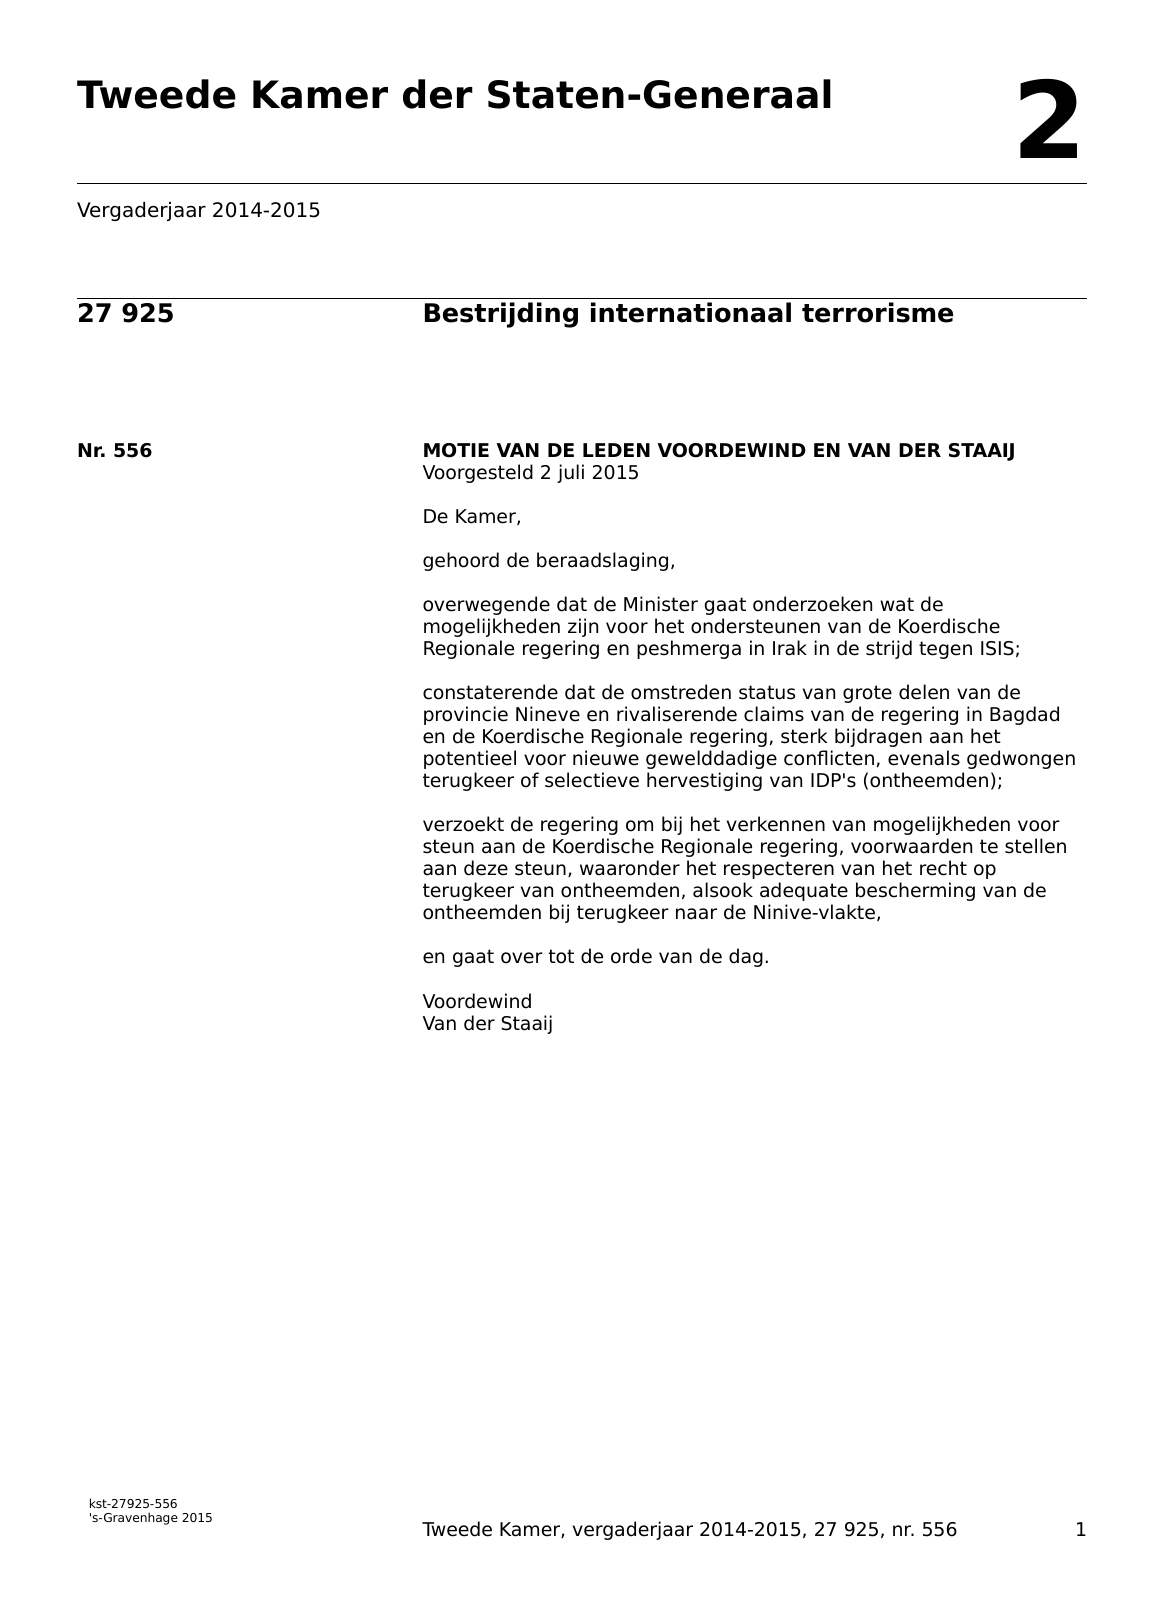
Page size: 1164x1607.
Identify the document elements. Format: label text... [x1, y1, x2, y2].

table_cell Vergaderjaar 2014-2015 [77, 184, 1087, 298]
text constaterende dat de omstreden status van grote delen van de provincie Nineve en rivaliserende claims van de regering in Bagdad en de Koerdische Regionale regering, sterk bijdragen aan het potentieel voor nieuwe gewelddadige conflicten, evenals gedwongen terugkeer of selectieve hervestiging van IDP's (ontheemden); [422, 682, 1087, 792]
text en gaat over tot de orde van de dag. [422, 946, 1087, 968]
text Van der Staaij [422, 1013, 1087, 1034]
table_header 2 [886, 59, 1087, 183]
text verzoekt de regering om bij het verkennen van mogelijkheden voor steun aan de Koerdische Regionale regering, voorwaarden te stellen aan deze steun, waaronder het respecteren van het recht op terugkeer van ontheemden, alsook adequate bescherming van de ontheemden bij terugkeer naar de Ninive-vlakte, [422, 814, 1087, 924]
subtitle Nr. 556 MOTIE VAN DE LEDEN VOORDEWIND EN VAN DER STAAIJ [77, 440, 1087, 462]
text gehoord de beraadslaging, [422, 550, 1087, 572]
text Voordewind [422, 991, 1087, 1013]
subtitle 27 925 Bestrijding internationaal terrorisme [77, 299, 1087, 329]
text 's-Gravenhage 2015 [88, 1511, 323, 1525]
text De Kamer, [422, 506, 1087, 528]
text Voorgesteld 2 juli 2015 [422, 462, 1087, 484]
text kst-27925-556 [88, 1497, 323, 1511]
table_header Tweede Kamer der Staten-Generaal [77, 59, 886, 183]
text overwegende dat de Minister gaat onderzoeken wat de mogelijkheden zijn voor het ondersteunen van de Koerdische Regionale regering en peshmerga in Irak in de strijd tegen ISIS; [422, 594, 1087, 660]
